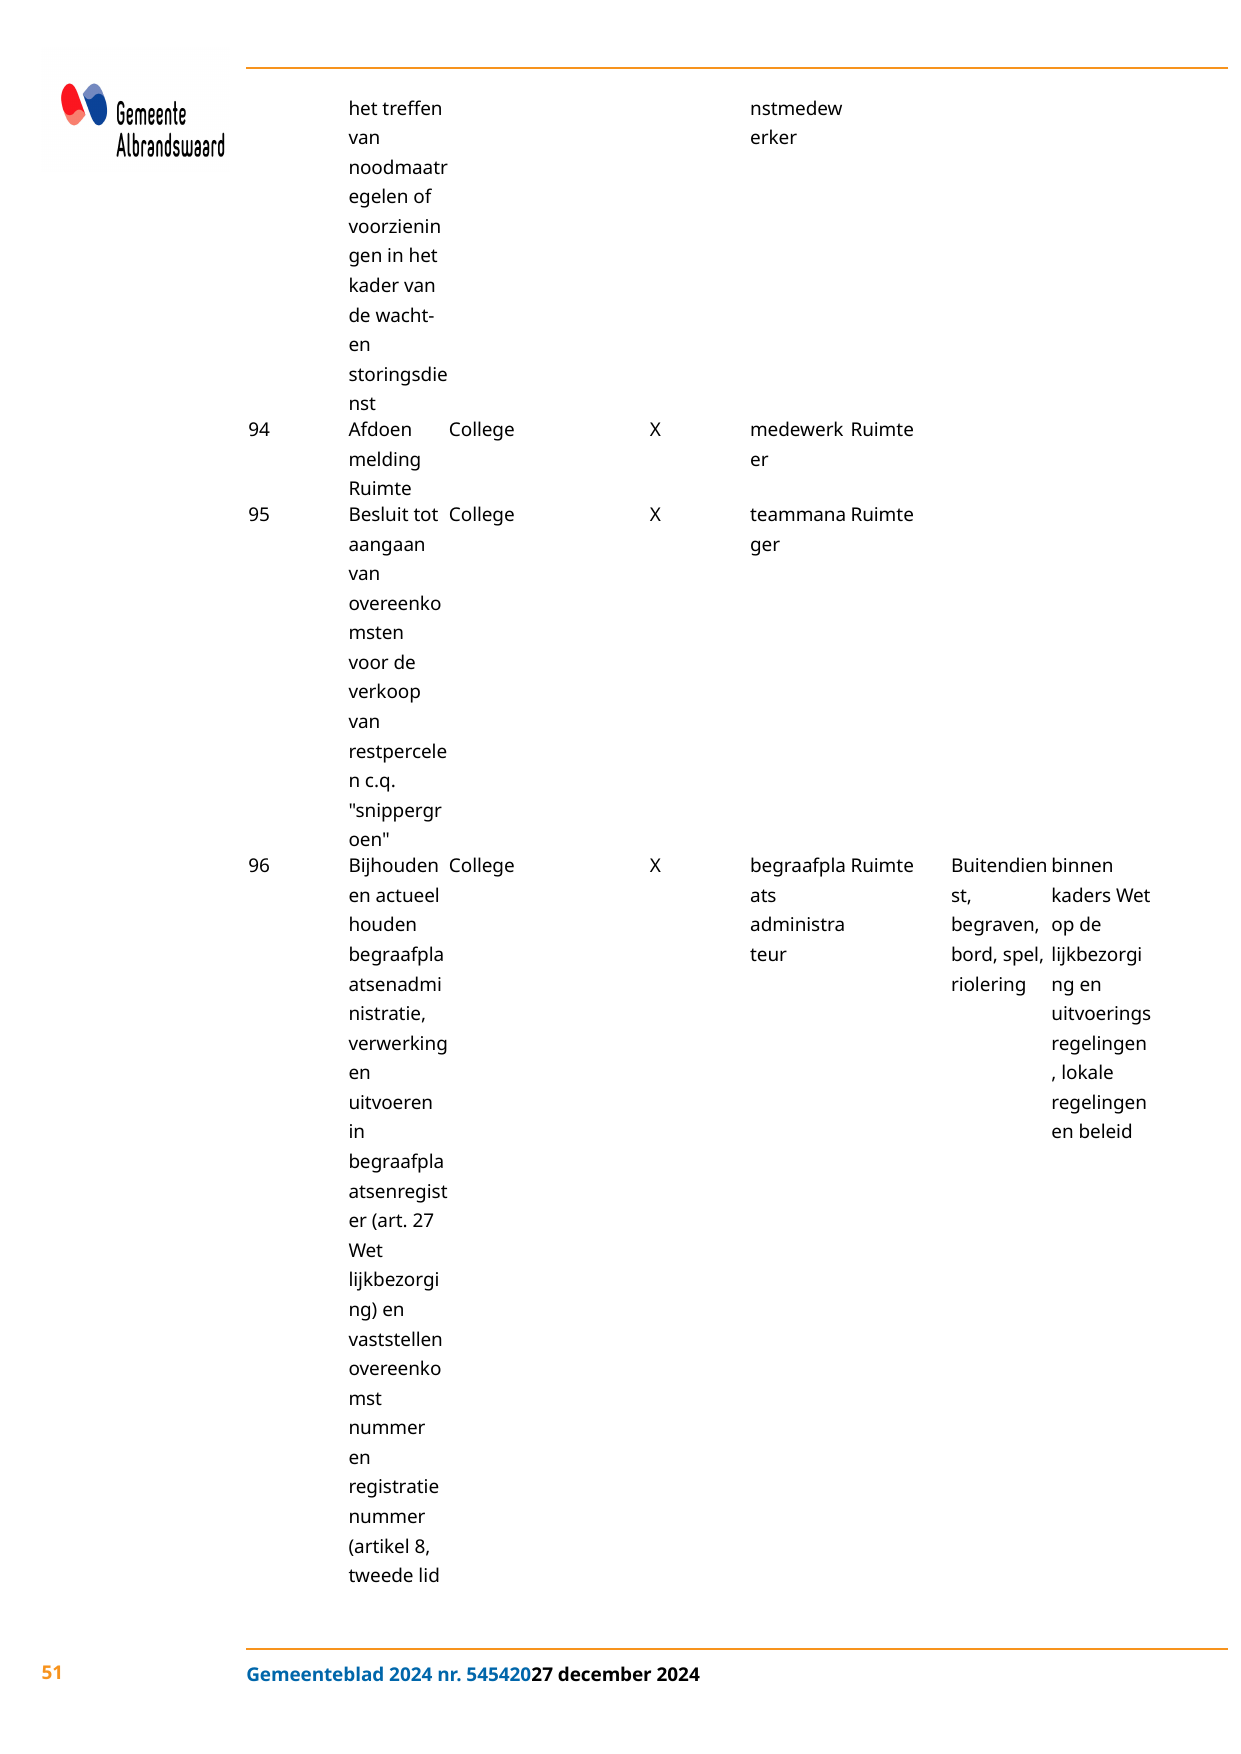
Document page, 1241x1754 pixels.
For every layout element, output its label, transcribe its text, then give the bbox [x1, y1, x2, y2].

table_cell [449, 95, 549, 416]
table_cell [1051, 501, 1152, 852]
table_cell [951, 501, 1051, 852]
table_cell College [449, 416, 549, 501]
table_cell nstmedewerker [750, 95, 850, 416]
table_cell Afdoen melding Ruimte [348, 416, 449, 501]
table_cell X [650, 501, 750, 852]
table_cell [248, 95, 348, 416]
table_cell [549, 95, 649, 416]
table_cell Ruimte [850, 853, 951, 1588]
table_cell 94 [248, 416, 348, 501]
table_cell [549, 416, 649, 501]
table_cell [549, 853, 649, 1588]
table_cell medewerker [750, 416, 850, 501]
table_cell [1051, 95, 1152, 416]
table_cell [1051, 416, 1152, 501]
table_cell Ruimte [850, 501, 951, 852]
table_cell Buitendienst, begraven, bord, spel, riolering [951, 853, 1051, 1588]
table_cell [549, 501, 649, 852]
table_cell College [449, 853, 549, 1588]
table_cell teammanager [750, 501, 850, 852]
table_cell Besluit tot aangaan van overeenkomsten voor de verkoop van restpercelen c.q. "snippergroen" [348, 501, 449, 852]
table_cell [650, 95, 750, 416]
table_cell [951, 95, 1051, 416]
table_cell X [650, 853, 750, 1588]
table_cell begraafplaats administrateur [750, 853, 850, 1588]
table_cell binnen kaders Wet op de lijkbezorging en uitvoeringsregelingen, lokale regelingen en beleid [1051, 853, 1152, 1588]
table_cell Bijhouden en actueel houden begraafplaatsenadministratie, verwerkingen uitvoeren in begraafplaatsenregister (art. 27 Wet lijkbezorging) en vaststellen overeenkomst nummer en registratienummer (artikel 8, tweede lid [348, 853, 449, 1588]
picture [41, 47, 231, 172]
table_cell [850, 95, 951, 416]
table_cell College [449, 501, 549, 852]
table_cell [951, 416, 1051, 501]
table_cell X [650, 416, 750, 501]
table_cell Ruimte [850, 416, 951, 501]
table_cell 95 [248, 501, 348, 852]
table_cell 96 [248, 853, 348, 1588]
table_cell het treffen van noodmaatregelen of voorzieningen in het kader van de wacht- en storingsdienst [348, 95, 449, 416]
